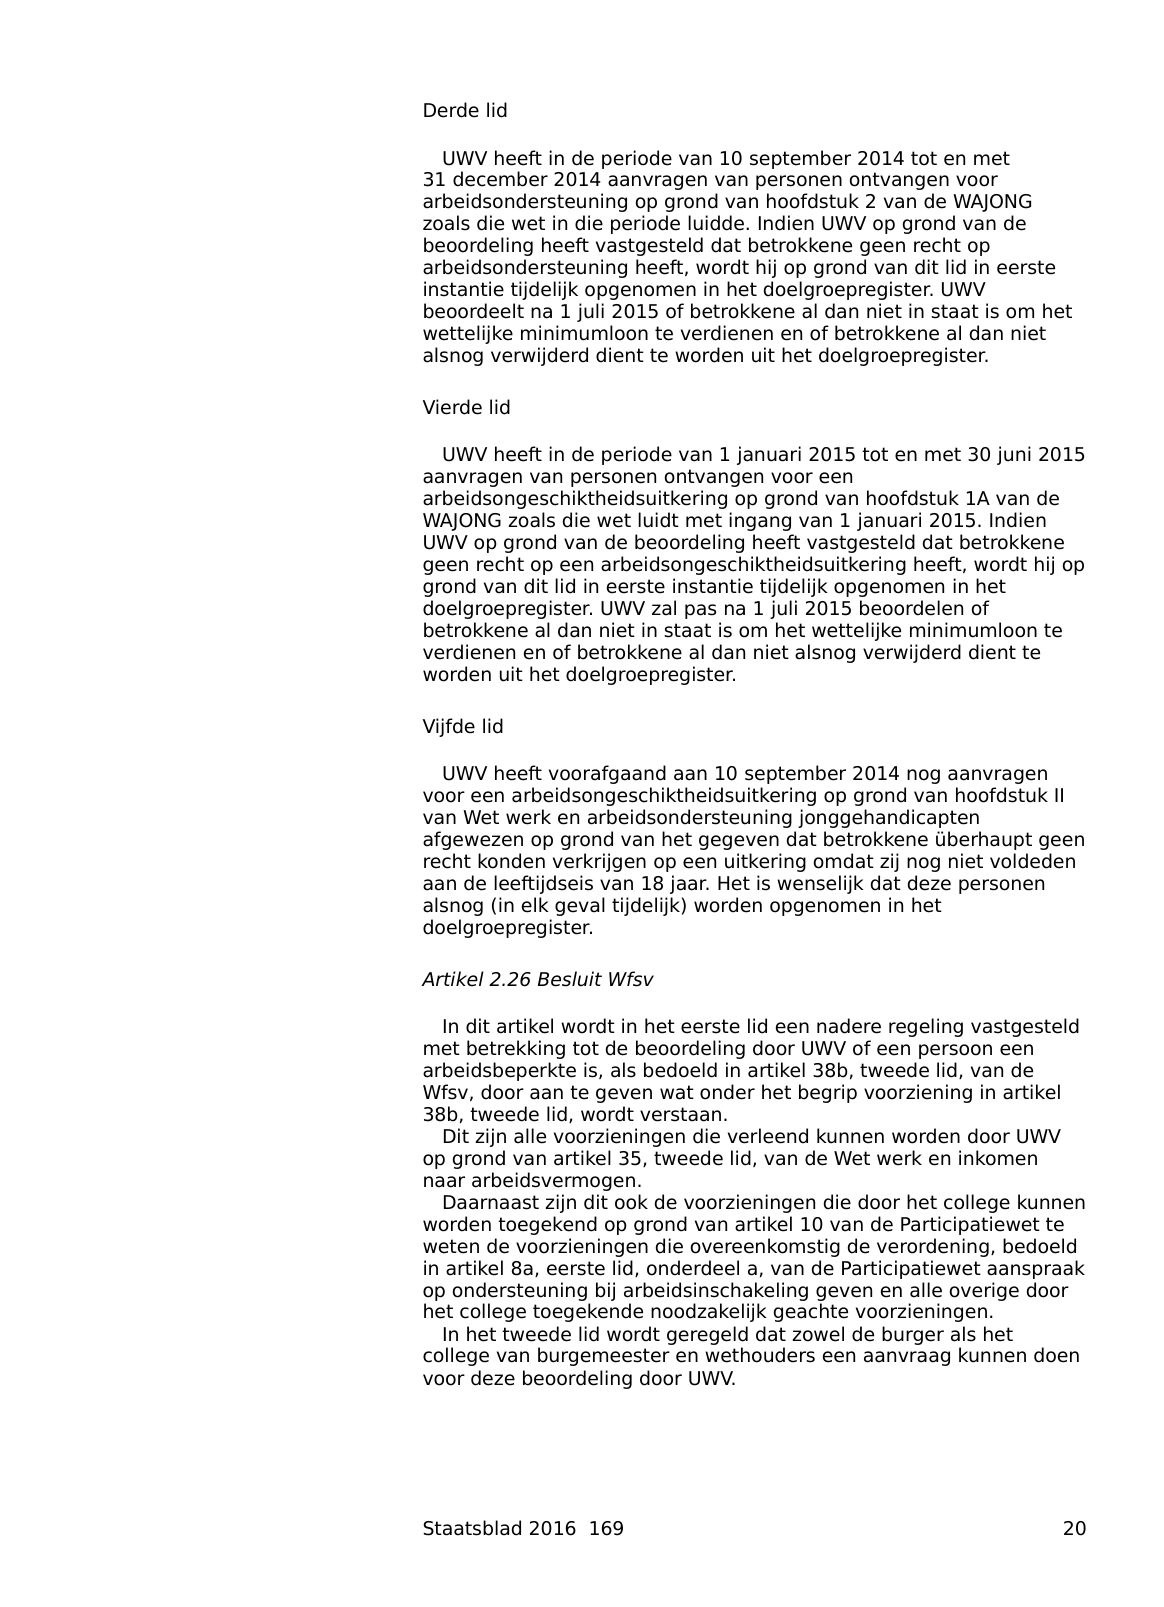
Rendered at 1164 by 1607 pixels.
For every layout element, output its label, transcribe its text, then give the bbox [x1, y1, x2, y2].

text UWV heeft in de periode van 10 september 2014 tot en met 31 december 2014 aanvragen van personen ontvangen voor arbeidsondersteuning op grond van hoofdstuk 2 van de WAJONG zoals die wet in die periode luidde. Indien UWV op grond van de beoordeling heeft vastgesteld dat betrokkene geen recht op arbeidsondersteuning heeft, wordt hij op grond van dit lid in eerste instantie tijdelijk opgenomen in het doelgroepregister. UWV beoordeelt na 1 juli 2015 of betrokkene al dan niet in staat is om het wettelijke minimumloon te verdienen en of betrokkene al dan niet alsnog verwijderd dient te worden uit het doelgroepregister. [422, 147, 1087, 367]
text UWV heeft in de periode van 1 januari 2015 tot en met 30 juni 2015 aanvragen van personen ontvangen voor een arbeidsongeschiktheidsuitkering op grond van hoofdstuk 1A van de WAJONG zoals die wet luidt met ingang van 1 januari 2015. Indien UWV op grond van de beoordeling heeft vastgesteld dat betrokkene geen recht op een arbeidsongeschiktheidsuitkering heeft, wordt hij op grond van dit lid in eerste instantie tijdelijk opgenomen in het doelgroepregister. UWV zal pas na 1 juli 2015 beoordelen of betrokkene al dan niet in staat is om het wettelijke minimumloon te verdienen en of betrokkene al dan niet alsnog verwijderd dient te worden uit het doelgroepregister. [422, 444, 1087, 686]
text In dit artikel wordt in het eerste lid een nadere regeling vastgesteld met betrekking tot de beoordeling door UWV of een persoon een arbeidsbeperkte is, als bedoeld in artikel 38b, tweede lid, van de Wfsv, door aan te geven wat onder het begrip voorziening in artikel 38b, tweede lid, wordt verstaan. [422, 1016, 1087, 1126]
text In het tweede lid wordt geregeld dat zowel de burger als het college van burgemeester en wethouders een aanvraag kunnen doen voor deze beoordeling door UWV. [422, 1323, 1087, 1389]
subtitle Derde lid [422, 100, 1087, 122]
text UWV heeft voorafgaand aan 10 september 2014 nog aanvragen voor een arbeidsongeschiktheidsuitkering op grond van hoofdstuk II van Wet werk en arbeidsondersteuning jonggehandicapten afgewezen op grond van het gegeven dat betrokkene überhaupt geen recht konden verkrijgen op een uitkering omdat zij nog niet voldeden aan de leeftijdseis van 18 jaar. Het is wenselijk dat deze personen alsnog (in elk geval tijdelijk) worden opgenomen in het doelgroepregister. [422, 763, 1087, 939]
text Daarnaast zijn dit ook de voorzieningen die door het college kunnen worden toegekend op grond van artikel 10 van de Participatiewet te weten de voorzieningen die overeenkomstig de verordening, bedoeld in artikel 8a, eerste lid, onderdeel a, van de Participatiewet aanspraak op ondersteuning bij arbeidsinschakeling geven en alle overige door het college toegekende noodzakelijk geachte voorzieningen. [422, 1192, 1087, 1323]
text Dit zijn alle voorzieningen die verleend kunnen worden door UWV op grond van artikel 35, tweede lid, van de Wet werk en inkomen naar arbeidsvermogen. [422, 1126, 1087, 1192]
subtitle Artikel 2.26 Besluit Wfsv [422, 969, 1087, 991]
subtitle Vierde lid [422, 397, 1087, 419]
subtitle Vijfde lid [422, 716, 1087, 738]
